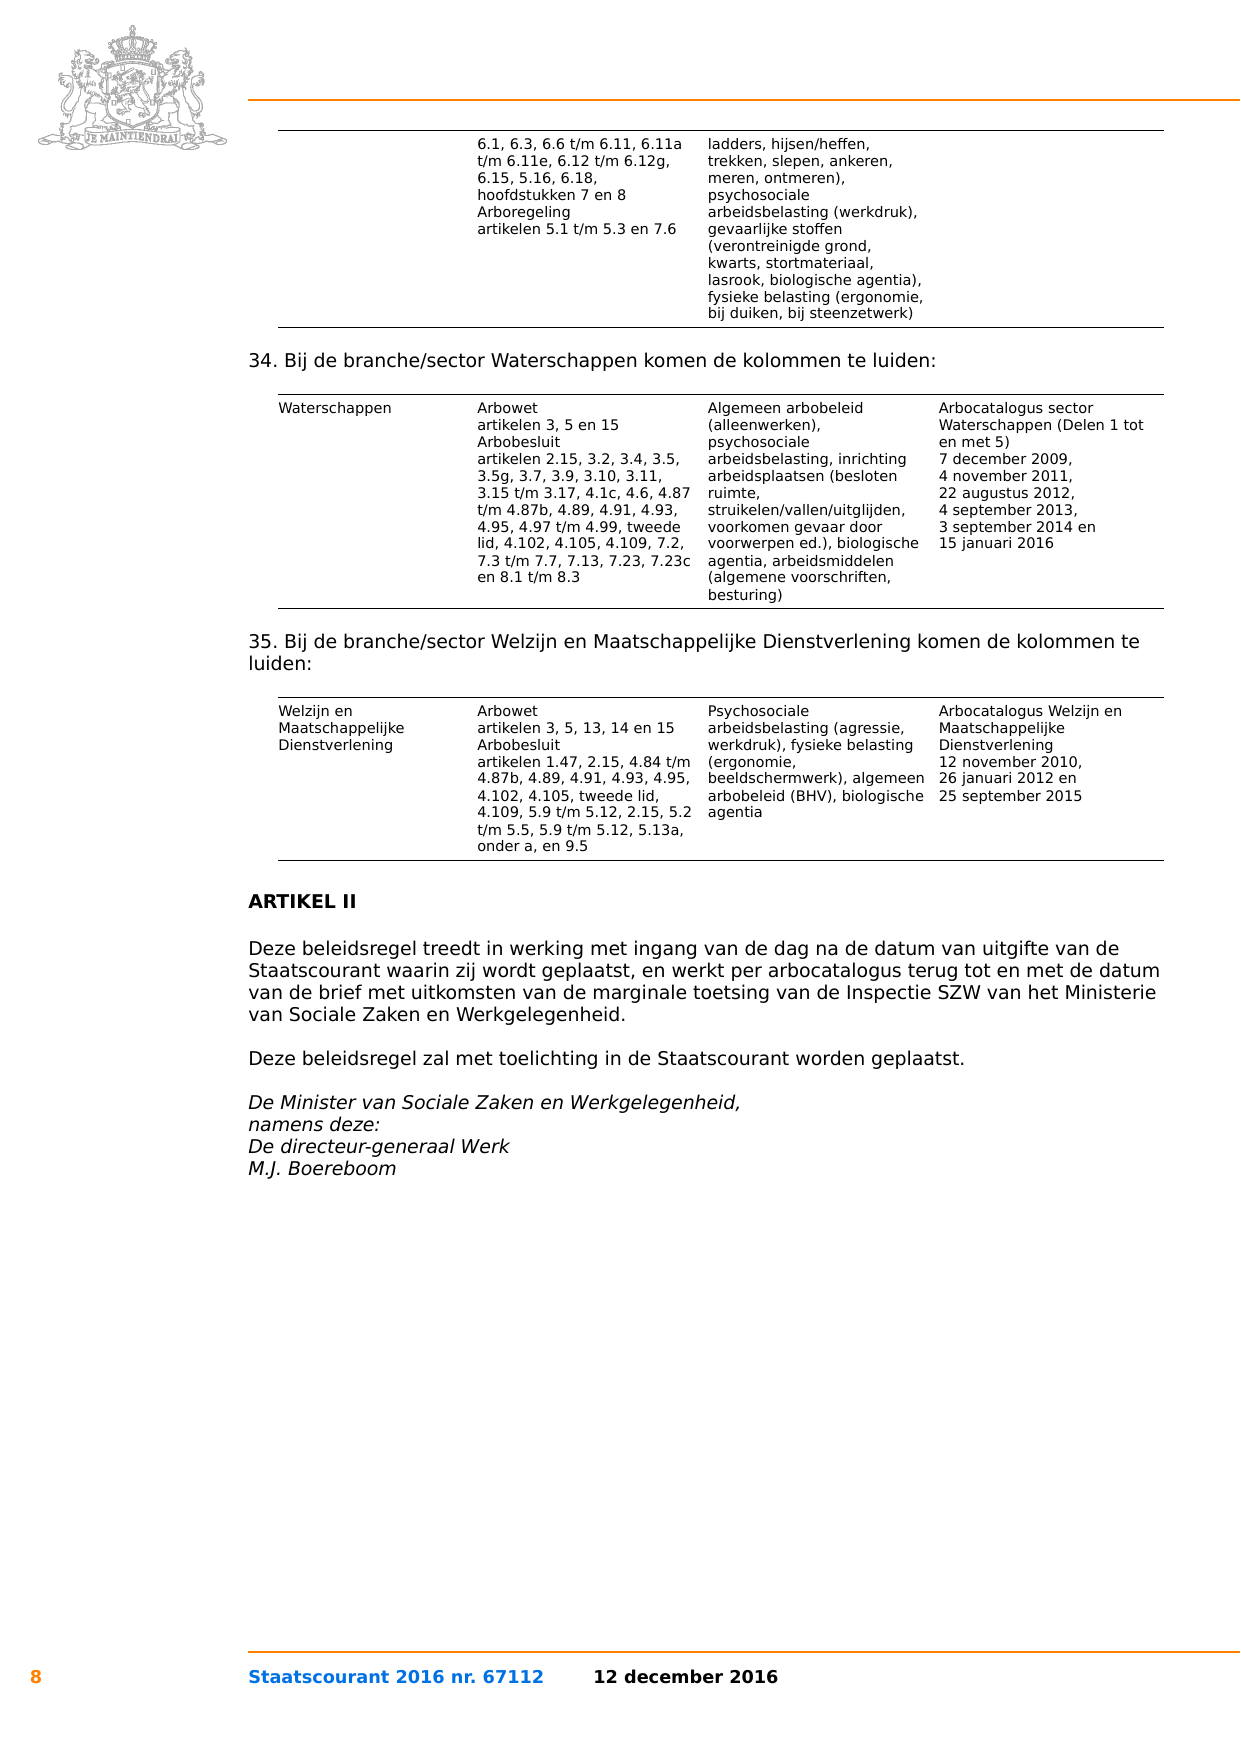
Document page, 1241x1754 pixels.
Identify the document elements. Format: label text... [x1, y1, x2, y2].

table_header [933, 131, 1163, 327]
table_header Arbocatalogus Welzijn en Maatschappelijke Dienstverlening 12 november 2010, 26 januari 2012 en 25 september 2015 [933, 698, 1163, 860]
table_header Psychosociale arbeidsbelasting (agressie, werkdruk), fysieke belasting (ergonomie, beeldschermwerk), algemeen arbobeleid (BHV), biologische agentia [702, 698, 933, 860]
picture [38, 25, 227, 150]
text De Minister van Sociale Zaken en Werkgelegenheid, namens deze: De directeur-generaal Werk M.J. Boereboom [248, 1092, 1163, 1179]
table_header Algemeen arbobeleid (alleenwerken), psychosociale arbeidsbelasting, inrichting arbeidsplaatsen (besloten ruimte, struikelen/vallen/uitglijden, voorkomen gevaar door voorwerpen ed.), biologische agentia, arbeidsmiddelen (algemene voorschriften, besturing) [702, 395, 933, 608]
table_header Arbocatalogus sector Waterschappen (Delen 1 tot en met 5) 7 december 2009, 4 november 2011, 22 augustus 2012, 4 september 2013, 3 september 2014 en 15 januari 2016 [933, 395, 1163, 608]
text Deze beleidsregel zal met toelichting in de Staatscourant worden geplaatst. [248, 1048, 1163, 1070]
table_header ladders, hijsen/heffen, trekken, slepen, ankeren, meren, ontmeren), psychosociale arbeidsbelasting (werkdruk), gevaarlijke stoffen (verontreinigde grond, kwarts, stortmateriaal, lasrook, biologische agentia), fysieke belasting (ergonomie, bij duiken, bij steenzetwerk) [702, 131, 933, 327]
table_header Welzijn en Maatschappelijke Dienstverlening [278, 698, 471, 860]
text 34. Bij de branche/sector Waterschappen komen de kolommen te luiden: [248, 350, 1163, 372]
table_header [278, 131, 471, 327]
table_header Arbowet artikelen 3, 5 en 15 Arbobesluit artikelen 2.15, 3.2, 3.4, 3.5, 3.5g, 3.7, 3.9, 3.10, 3.11, 3.15 t/m 3.17, 4.1c, 4.6, 4.87 t/m 4.87b, 4.89, 4.91, 4.93, 4.95, 4.97 t/m 4.99, tweede lid, 4.102, 4.105, 4.109, 7.2, 7.3 t/m 7.7, 7.13, 7.23, 7.23c en 8.1 t/m 8.3 [471, 395, 702, 608]
text Deze beleidsregel treedt in werking met ingang van de dag na de datum van uitgifte van de Staatscourant waarin zij wordt geplaatst, en werkt per arbocatalogus terug tot en met de datum van de brief met uitkomsten van de marginale toetsing van de Inspectie SZW van het Ministerie van Sociale Zaken en Werkgelegenheid. [248, 938, 1163, 1026]
text 35. Bij de branche/sector Welzijn en Maatschappelijke Dienstverlening komen de kolommen te luiden: [248, 631, 1163, 675]
table_header 6.1, 6.3, 6.6 t/m 6.11, 6.11a t/m 6.11e, 6.12 t/m 6.12g, 6.15, 5.16, 6.18, hoofdstukken 7 en 8 Arboregeling artikelen 5.1 t/m 5.3 en 7.6 [471, 131, 702, 327]
subtitle ARTIKEL II [248, 891, 1163, 913]
table_header Arbowet artikelen 3, 5, 13, 14 en 15 Arbobesluit artikelen 1.47, 2.15, 4.84 t/m 4.87b, 4.89, 4.91, 4.93, 4.95, 4.102, 4.105, tweede lid, 4.109, 5.9 t/m 5.12, 2.15, 5.2 t/m 5.5, 5.9 t/m 5.12, 5.13a, onder a, en 9.5 [471, 698, 702, 860]
table_header Waterschappen [278, 395, 471, 608]
